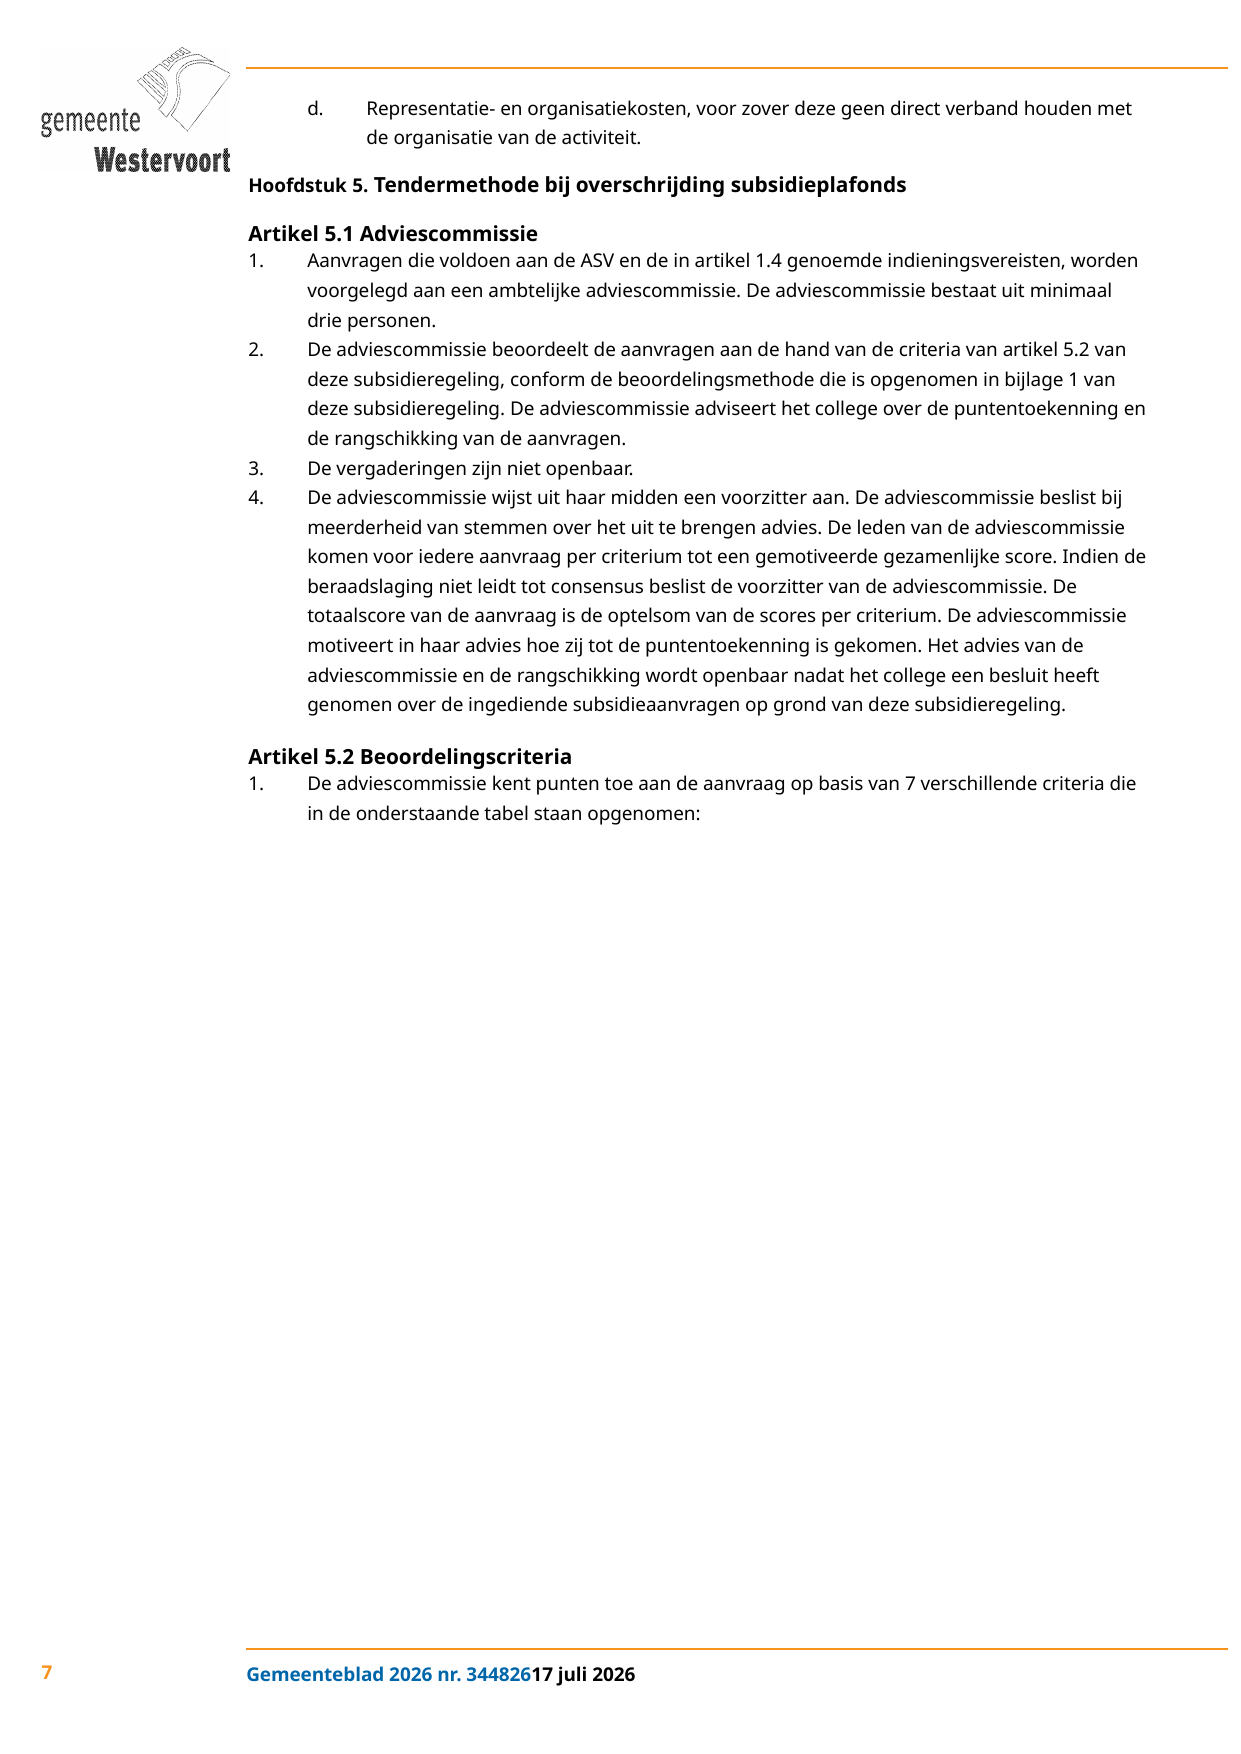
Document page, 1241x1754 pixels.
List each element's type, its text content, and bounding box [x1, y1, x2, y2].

text Artikel 5.1 Adviescommissie [248, 219, 1152, 248]
list De adviescommissie beoordeelt de aanvragen aan de hand van de criteria van artikel 5.2 van deze subsidieregeling, conform de beoordelingsmethode die is opgenomen in bijlage 1 van deze subsidieregeling. De adviescommissie adviseert het college over de puntentoekenning en de rangschikking van de aanvragen. [248, 336, 1152, 451]
picture [41, 47, 231, 172]
list De vergaderingen zijn niet openbaar. [248, 455, 1152, 481]
list De adviescommissie kent punten toe aan de aanvraag op basis van 7 verschillende criteria die in de onderstaande tabel staan opgenomen: [248, 770, 1152, 826]
list Representatie- en organisatiekosten, voor zover deze geen direct verband houden met de organisatie van de activiteit. [307, 95, 1152, 150]
list Aanvragen die voldoen aan de ASV en de in artikel 1.4 genoemde indieningsvereisten, worden voorgelegd aan een ambtelijke adviescommissie. De adviescommissie bestaat uit minimaal drie personen. [248, 248, 1152, 333]
list De adviescommissie wijst uit haar midden een voorzitter aan. De adviescommissie beslist bij meerderheid van stemmen over het uit te brengen advies. De leden van de adviescommissie komen voor iedere aanvraag per criterium tot een gemotiveerde gezamenlijke score. Indien de beraadslaging niet leidt tot consensus beslist de voorzitter van de adviescommissie. De totaalscore van de aanvraag is de optelsom van de scores per criterium. De adviescommissie motiveert in haar advies hoe zij tot de puntentoekenning is gekomen. Het advies van de adviescommissie en de rangschikking wordt openbaar nadat het college een besluit heeft genomen over de ingediende subsidieaanvragen op grond van deze subsidieregeling. [248, 484, 1152, 717]
text Hoofdstuk 5. Tendermethode bij overschrijding subsidieplafonds [248, 170, 1152, 198]
text Artikel 5.2 Beoordelingscriteria [248, 742, 1152, 770]
